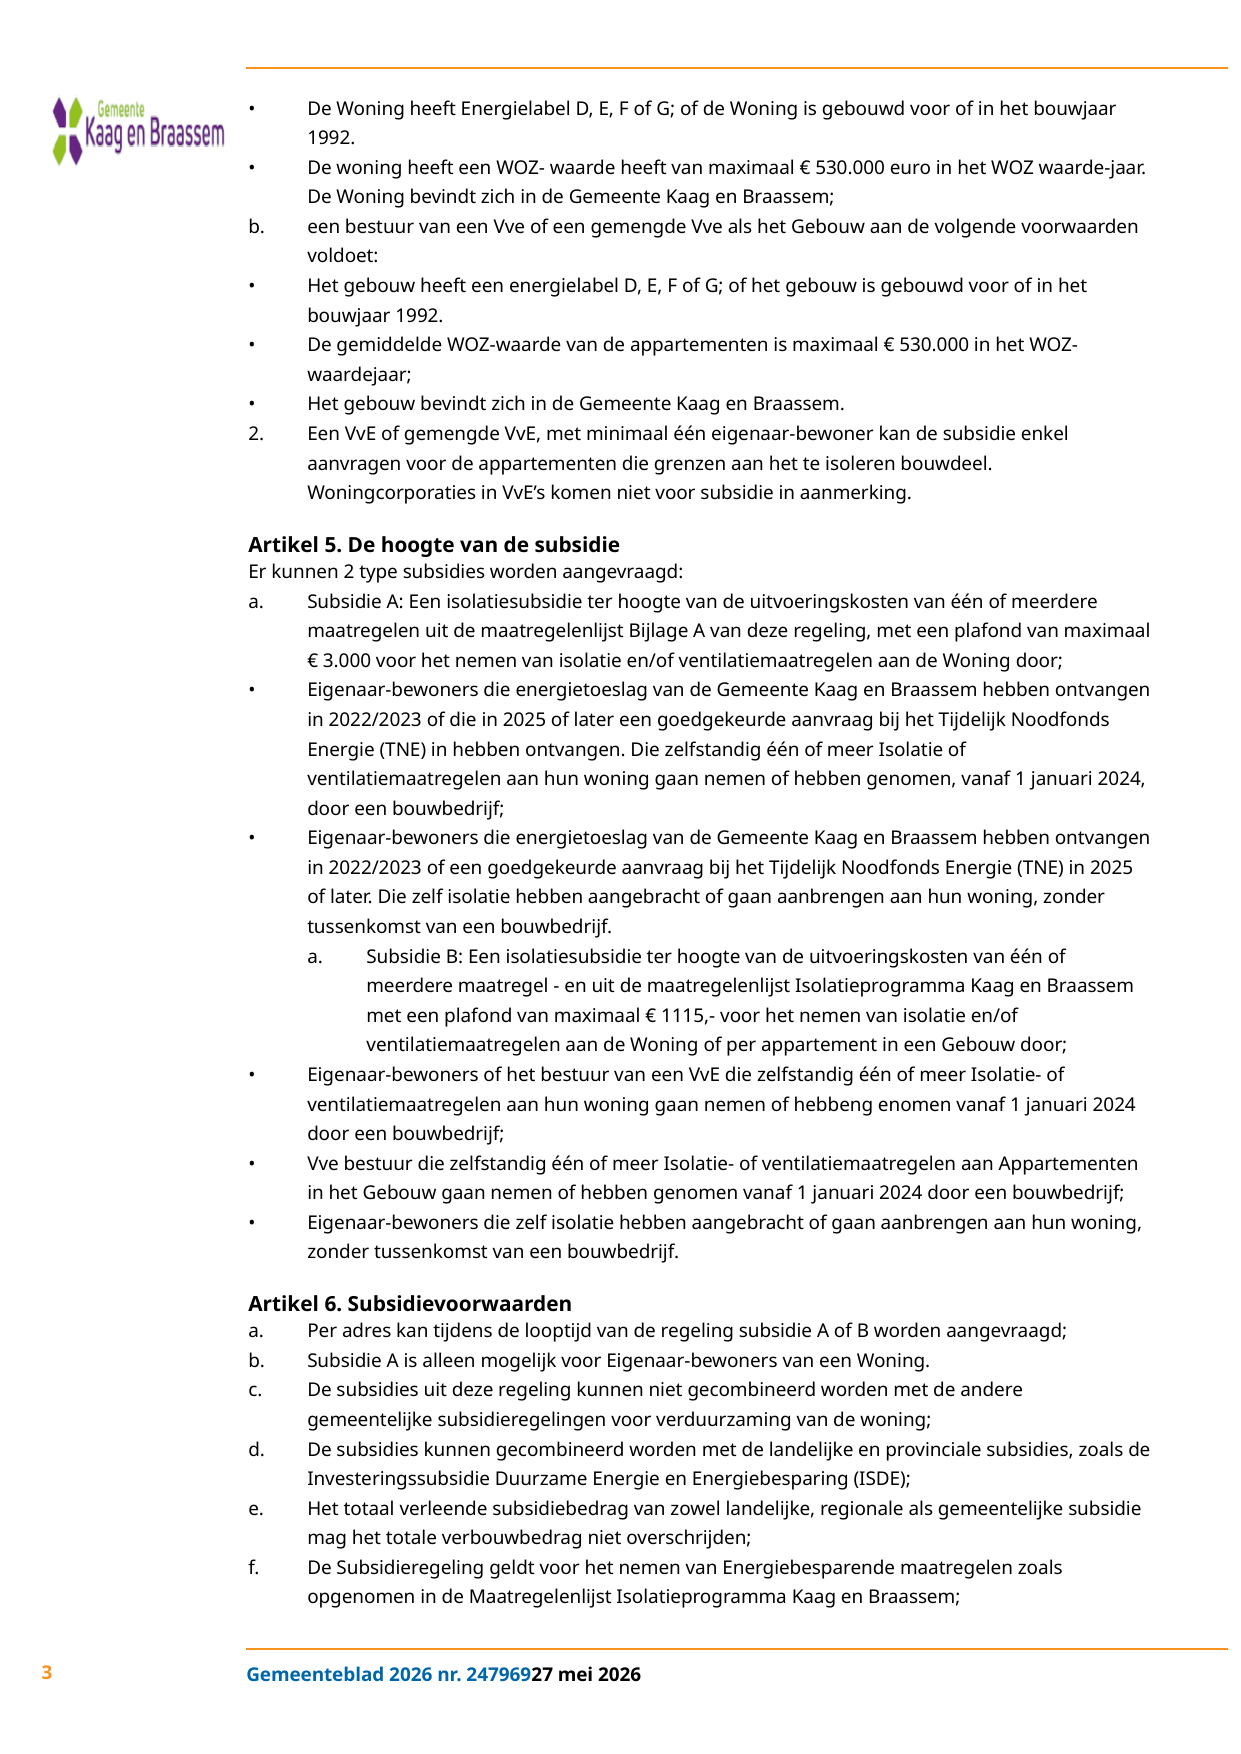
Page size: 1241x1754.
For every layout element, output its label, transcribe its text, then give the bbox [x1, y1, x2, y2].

list Eigenaar-bewoners die zelf isolatie hebben aangebracht of gaan aanbrengen aan hun woning, zonder tussenkomst van een bouwbedrijf. [248, 1209, 1152, 1264]
list Het totaal verleende subsidiebedrag van zowel landelijke, regionale als gemeentelijke subsidie mag het totale verbouwbedrag niet overschrijden; [248, 1495, 1152, 1550]
list Subsidie A: Een isolatiesubsidie ter hoogte van de uitvoeringskosten van één of meerdere maatregelen uit de maatregelenlijst Bijlage A van deze regeling, met een plafond van maximaal € 3.000 voor het nemen van isolatie en/of ventilatiemaatregelen aan de Woning door; [248, 588, 1152, 673]
text Er kunnen 2 type subsidies worden aangevraagd: [248, 558, 1152, 584]
list Per adres kan tijdens de looptijd van de regeling subsidie A of B worden aangevraagd; [248, 1317, 1152, 1343]
list een bestuur van een Vve of een gemengde Vve als het Gebouw aan de volgende voorwaarden voldoet: [248, 213, 1152, 268]
list Eigenaar-bewoners die energietoeslag van de Gemeente Kaag en Braassem hebben ontvangen in 2022/2023 of een goedgekeurde aanvraag bij het Tijdelijk Noodfonds Energie (TNE) in 2025 of later. Die zelf isolatie hebben aangebracht of gaan aanbrengen aan hun woning, zonder tussenkomst van een bouwbedrijf. [248, 824, 1152, 939]
text Artikel 6. Subsidievoorwaarden [248, 1289, 1152, 1317]
list Subsidie B: Een isolatiesubsidie ter hoogte van de uitvoeringskosten van één of meerdere maatregel - en uit de maatregelenlijst Isolatieprogramma Kaag en Braassem met een plafond van maximaal € 1115,- voor het nemen van isolatie en/of ventilatiemaatregelen aan de Woning of per appartement in een Gebouw door; [307, 943, 1152, 1057]
list Eigenaar-bewoners of het bestuur van een VvE die zelfstandig één of meer Isolatie- of ventilatiemaatregelen aan hun woning gaan nemen of hebbeng enomen vanaf 1 januari 2024 door een bouwbedrijf; [248, 1061, 1152, 1146]
list Subsidie A is alleen mogelijk voor Eigenaar-bewoners van een Woning. [248, 1347, 1152, 1373]
list Vve bestuur die zelfstandig één of meer Isolatie- of ventilatiemaatregelen aan Appartementen in het Gebouw gaan nemen of hebben genomen vanaf 1 januari 2024 door een bouwbedrijf; [248, 1150, 1152, 1205]
picture [41, 47, 231, 172]
list De Woning heeft Energielabel D, E, F of G; of de Woning is gebouwd voor of in het bouwjaar 1992. [248, 95, 1152, 150]
text Artikel 5. De hoogte van de subsidie [248, 530, 1152, 558]
list De subsidies kunnen gecombineerd worden met de landelijke en provinciale subsidies, zoals de Investeringssubsidie Duurzame Energie en Energiebesparing (ISDE); [248, 1436, 1152, 1491]
list De woning heeft een WOZ- waarde heeft van maximaal € 530.000 euro in het WOZ waarde-jaar. De Woning bevindt zich in de Gemeente Kaag en Braassem; [248, 154, 1152, 209]
list De gemiddelde WOZ-waarde van de appartementen is maximaal € 530.000 in het WOZ-waardejaar; [248, 331, 1152, 387]
list De Subsidieregeling geldt voor het nemen van Energiebesparende maatregelen zoals opgenomen in de Maatregelenlijst Isolatieprogramma Kaag en Braassem; [248, 1554, 1152, 1609]
list Eigenaar-bewoners die energietoeslag van de Gemeente Kaag en Braassem hebben ontvangen in 2022/2023 of die in 2025 of later een goedgekeurde aanvraag bij het Tijdelijk Noodfonds Energie (TNE) in hebben ontvangen. Die zelfstandig één of meer Isolatie of ventilatiemaatregelen aan hun woning gaan nemen of hebben genomen, vanaf 1 januari 2024, door een bouwbedrijf; [248, 677, 1152, 821]
list Het gebouw heeft een energielabel D, E, F of G; of het gebouw is gebouwd voor of in het bouwjaar 1992. [248, 272, 1152, 328]
list Het gebouw bevindt zich in de Gemeente Kaag en Braassem. [248, 391, 1152, 416]
list Een VvE of gemengde VvE, met minimaal één eigenaar-bewoner kan de subsidie enkel aanvragen voor de appartementen die grenzen aan het te isoleren bouwdeel. Woningcorporaties in VvE’s komen niet voor subsidie in aanmerking. [248, 420, 1152, 505]
list De subsidies uit deze regeling kunnen niet gecombineerd worden met de andere gemeentelijke subsidieregelingen voor verduurzaming van de woning; [248, 1377, 1152, 1432]
